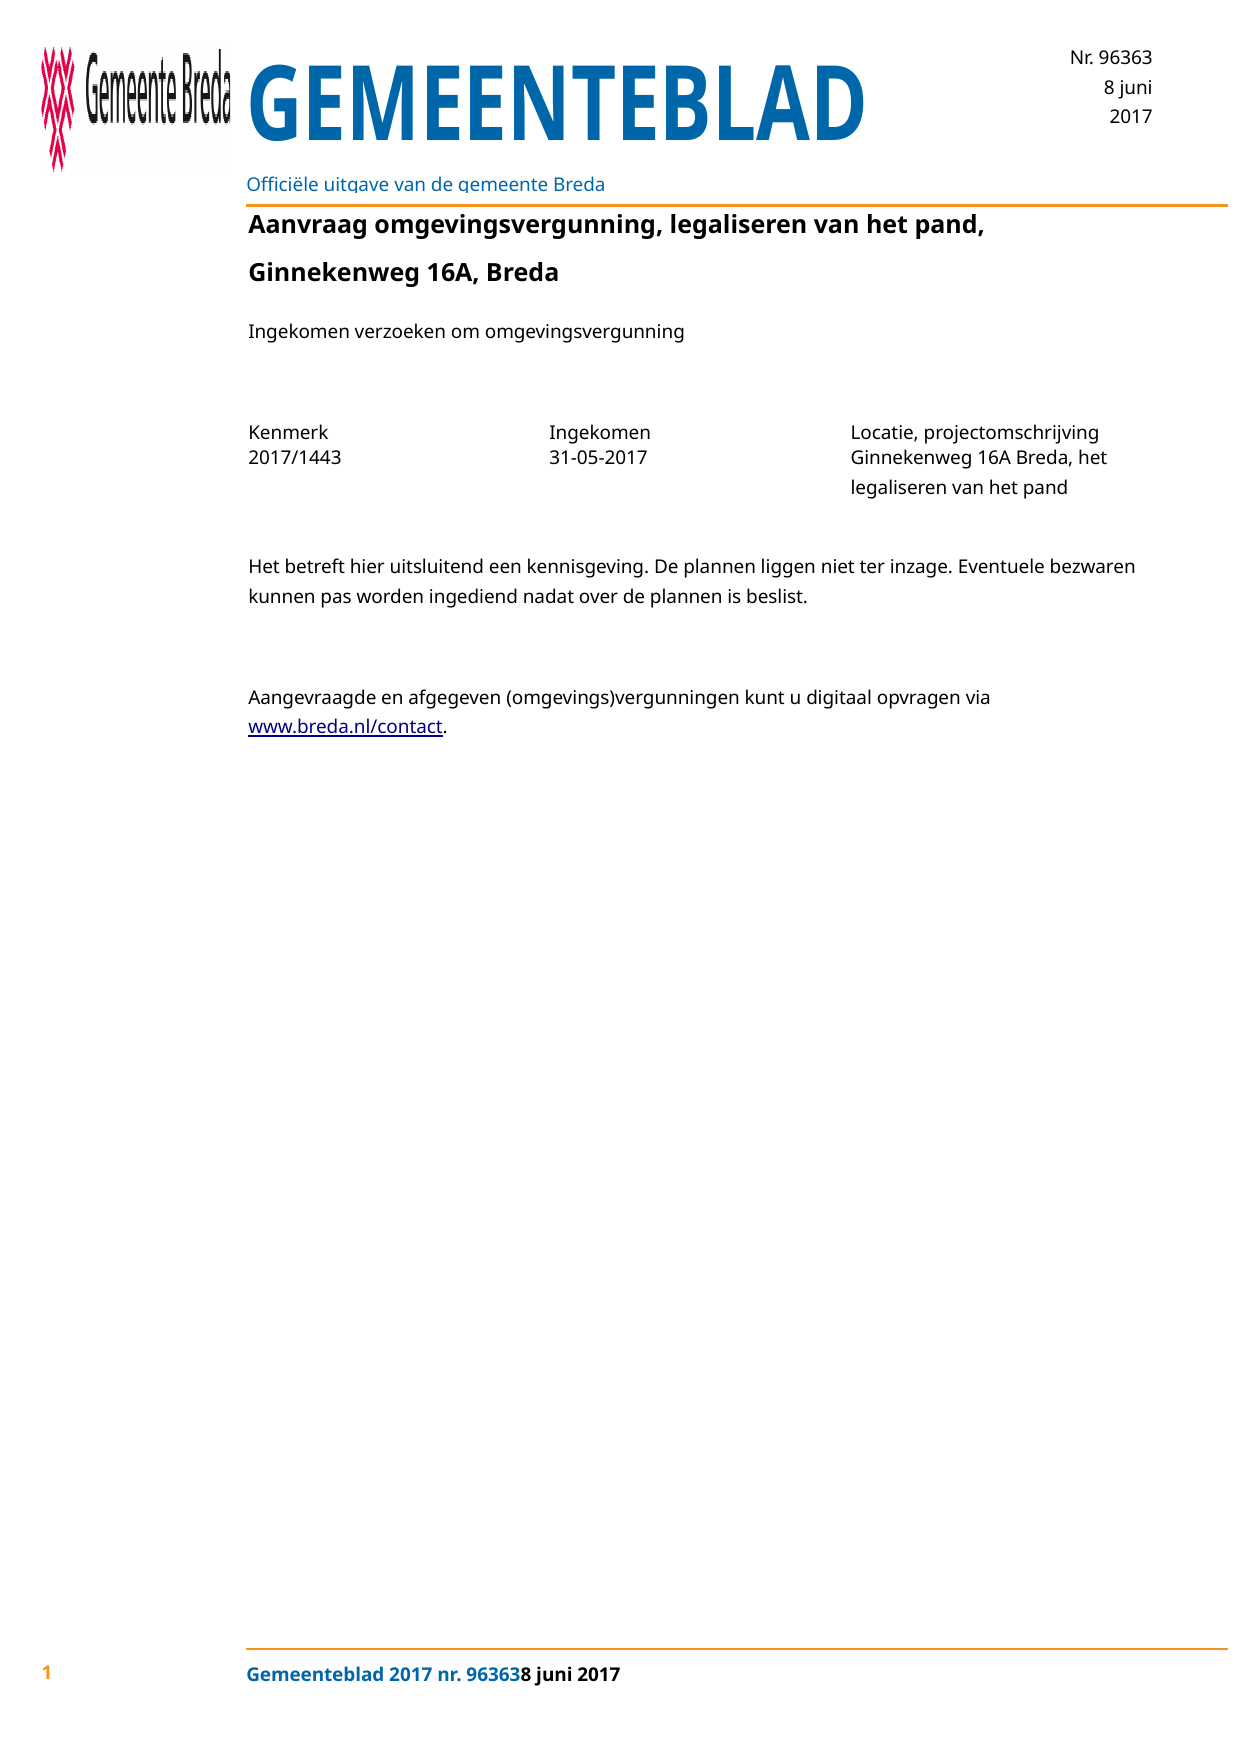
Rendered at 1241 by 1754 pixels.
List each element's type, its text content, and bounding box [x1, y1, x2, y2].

table_header Kenmerk [248, 419, 549, 444]
text Het betreft hier uitsluitend een kennisgeving. De plannen liggen niet ter inzage. Eventuele bezwaren kunnen pas worden ingediend nadat over de plannen is beslist. [248, 553, 1152, 609]
table_cell Ginnekenweg 16A Breda, het legaliseren van het pand [850, 445, 1152, 500]
table_header Locatie, projectomschrijving [850, 419, 1152, 444]
table_cell 2017/1443 [248, 445, 549, 500]
table_header Ingekomen [549, 419, 850, 444]
text Aangevraagde en afgegeven (omgevings)vergunningen kunt u digitaal opvragen via www.breda.nl/contact. [248, 684, 1152, 739]
text Ingekomen verzoeken om omgevingsvergunning [248, 318, 1152, 344]
table_cell 31-05-2017 [549, 445, 850, 500]
picture [41, 47, 231, 172]
text Aanvraag omgevingsvergunning, legaliseren van het pand, Ginnekenweg 16A, Breda [248, 207, 1152, 288]
